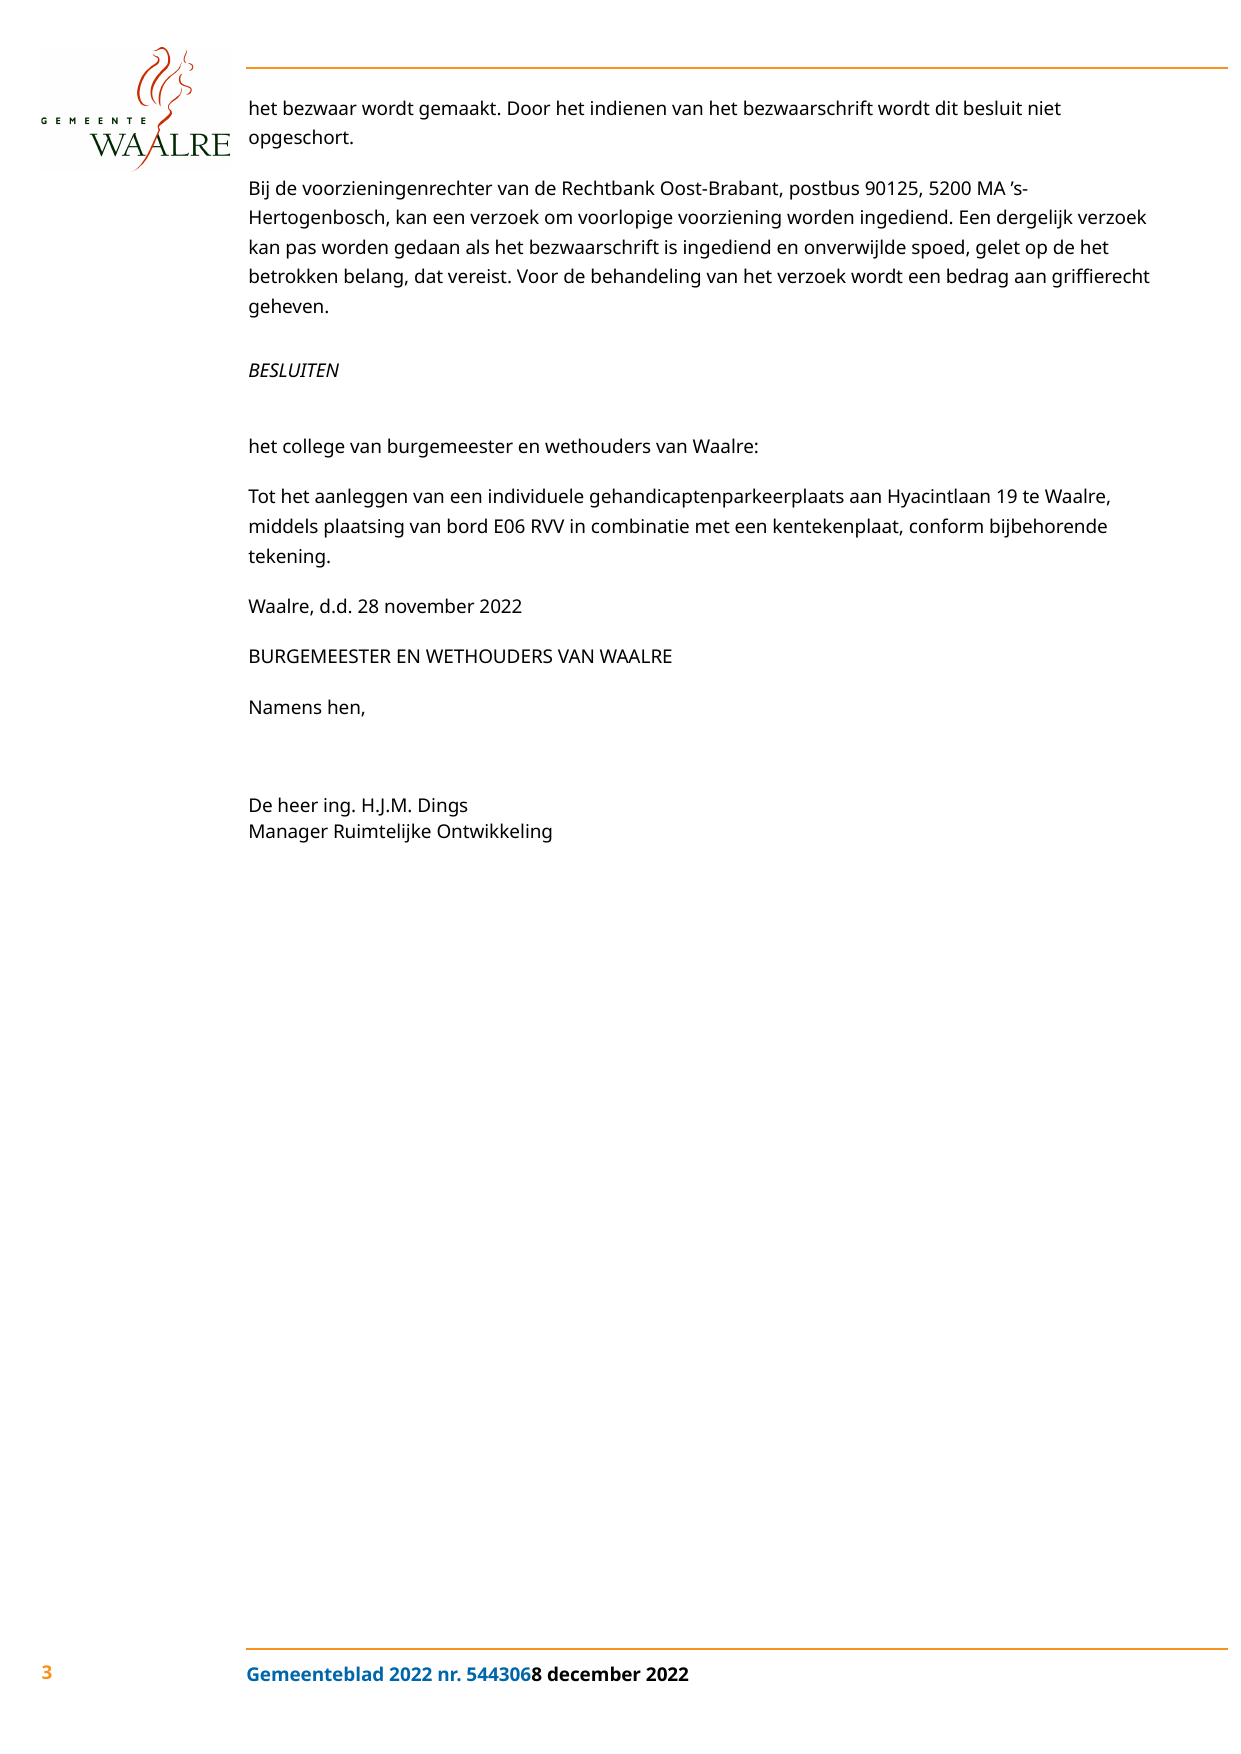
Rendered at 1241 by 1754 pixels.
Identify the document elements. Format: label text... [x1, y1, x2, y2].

text BURGEMEESTER EN WETHOUDERS VAN WAALRE [248, 644, 1152, 669]
text Bij de voorzieningenrechter van de Rechtbank Oost-Brabant, postbus 90125, 5200 MA ’s-Hertogenbosch, kan een verzoek om voorlopige voorziening worden ingediend. Een dergelijk verzoek kan pas worden gedaan als het bezwaarschrift is ingediend en onverwijlde spoed, gelet op de het betrokken belang, dat vereist. Voor de behandeling van het verzoek wordt een bedrag aan griffierecht geheven. [248, 175, 1152, 319]
text Tot het aanleggen van een individuele gehandicaptenparkeerplaats aan Hyacintlaan 19 te Waalre, middels plaatsing van bord E06 RVV in combinatie met een kentekenplaat, conform bijbehorende tekening. [248, 484, 1152, 568]
text Waalre, d.d. 28 november 2022 [248, 593, 1152, 619]
text het bezwaar wordt gemaakt. Door het indienen van het bezwaarschrift wordt dit besluit niet opgeschort. [248, 95, 1152, 150]
text Manager Ruimtelijke Ontwikkeling [248, 818, 1152, 844]
text De heer ing. H.J.M. Dings [248, 792, 1152, 818]
text het college van burgemeester en wethouders van Waalre: [248, 433, 1152, 459]
text Namens hen, [248, 694, 1152, 720]
picture [41, 47, 231, 172]
text BESLUITEN [248, 357, 1152, 383]
